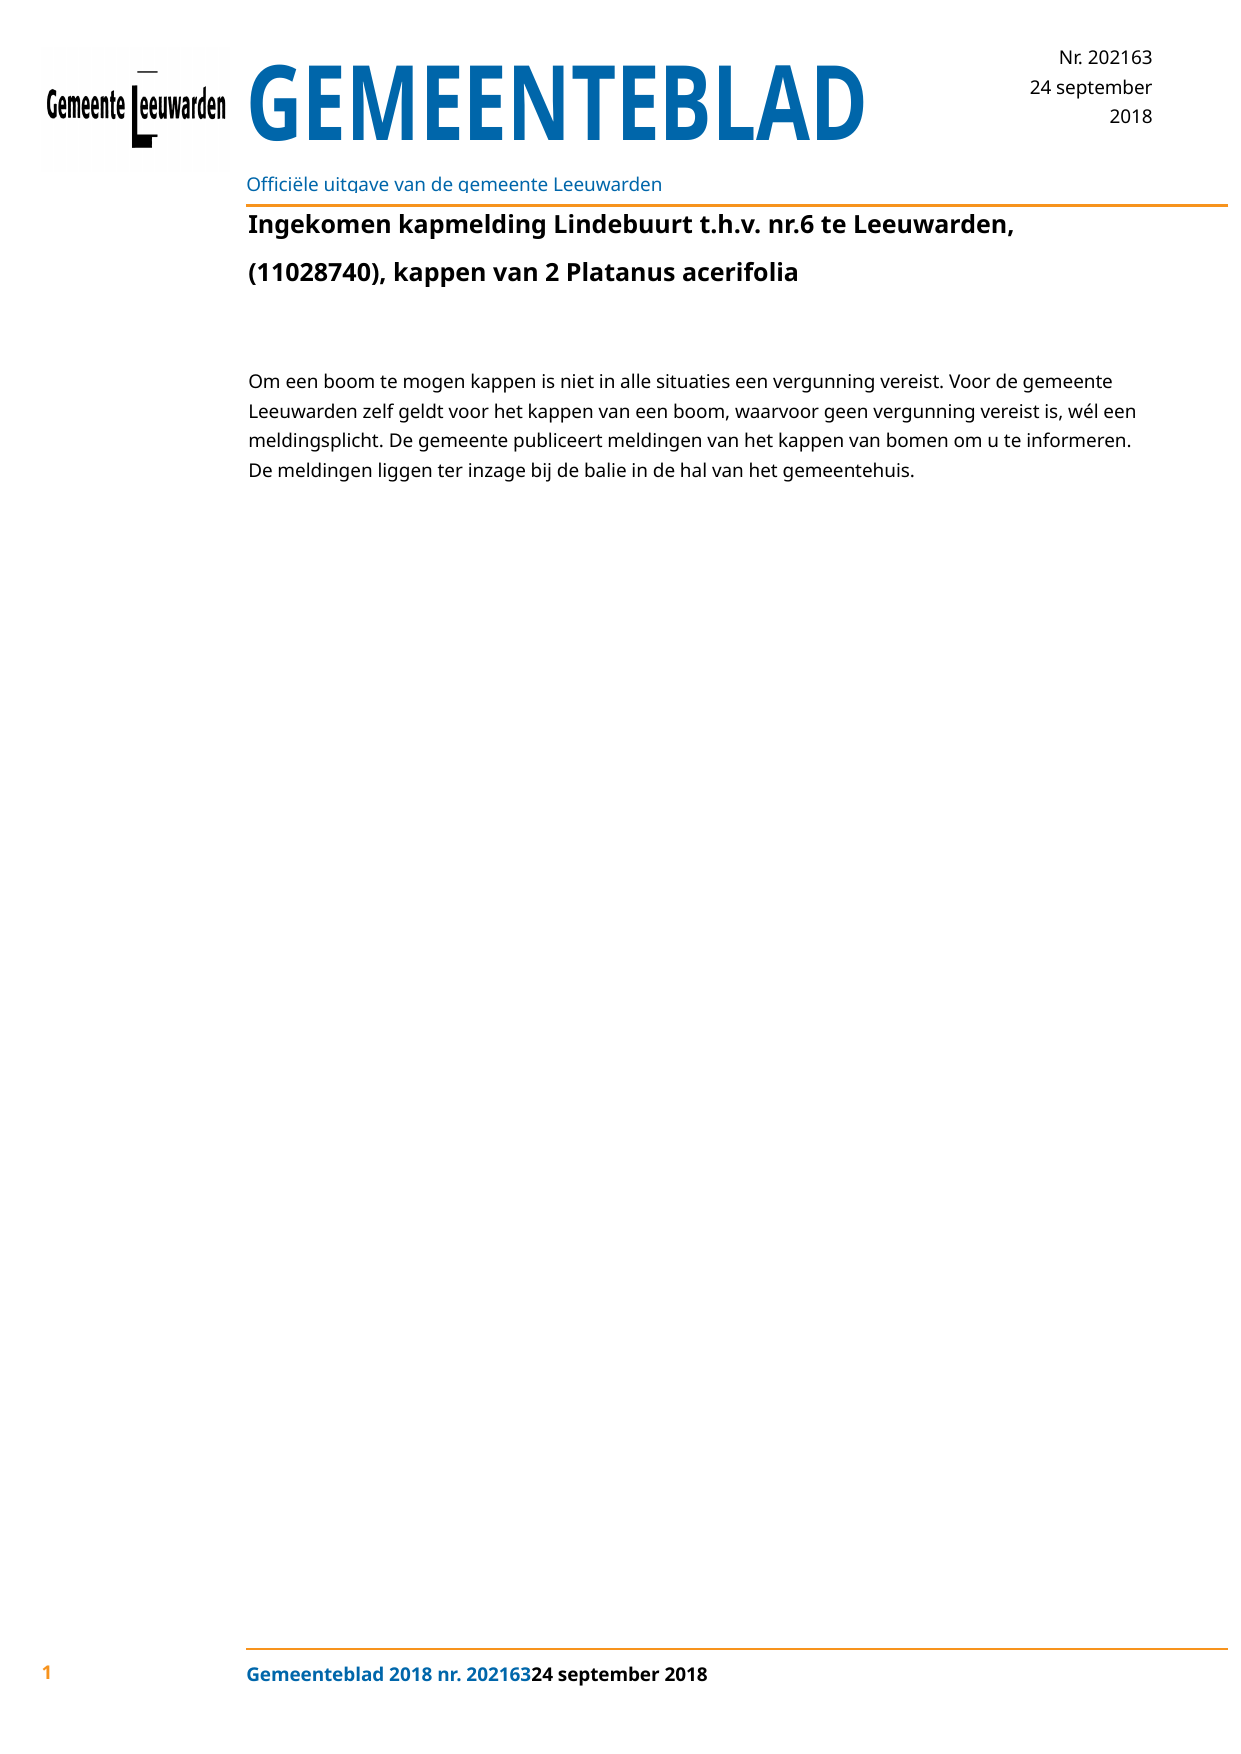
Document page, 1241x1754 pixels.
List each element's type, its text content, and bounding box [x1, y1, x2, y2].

text Om een boom te mogen kappen is niet in alle situaties een vergunning vereist. Voor de gemeente Leeuwarden zelf geldt voor het kappen van een boom, waarvoor geen vergunning vereist is, wél een meldingsplicht. De gemeente publiceert meldingen van het kappen van bomen om u te informeren. De meldingen liggen ter inzage bij de balie in de hal van het gemeentehuis. [248, 368, 1152, 483]
picture [41, 47, 231, 172]
text Ingekomen kapmelding Lindebuurt t.h.v. nr.6 te Leeuwarden, (11028740), kappen van 2 Platanus acerifolia [248, 207, 1152, 288]
